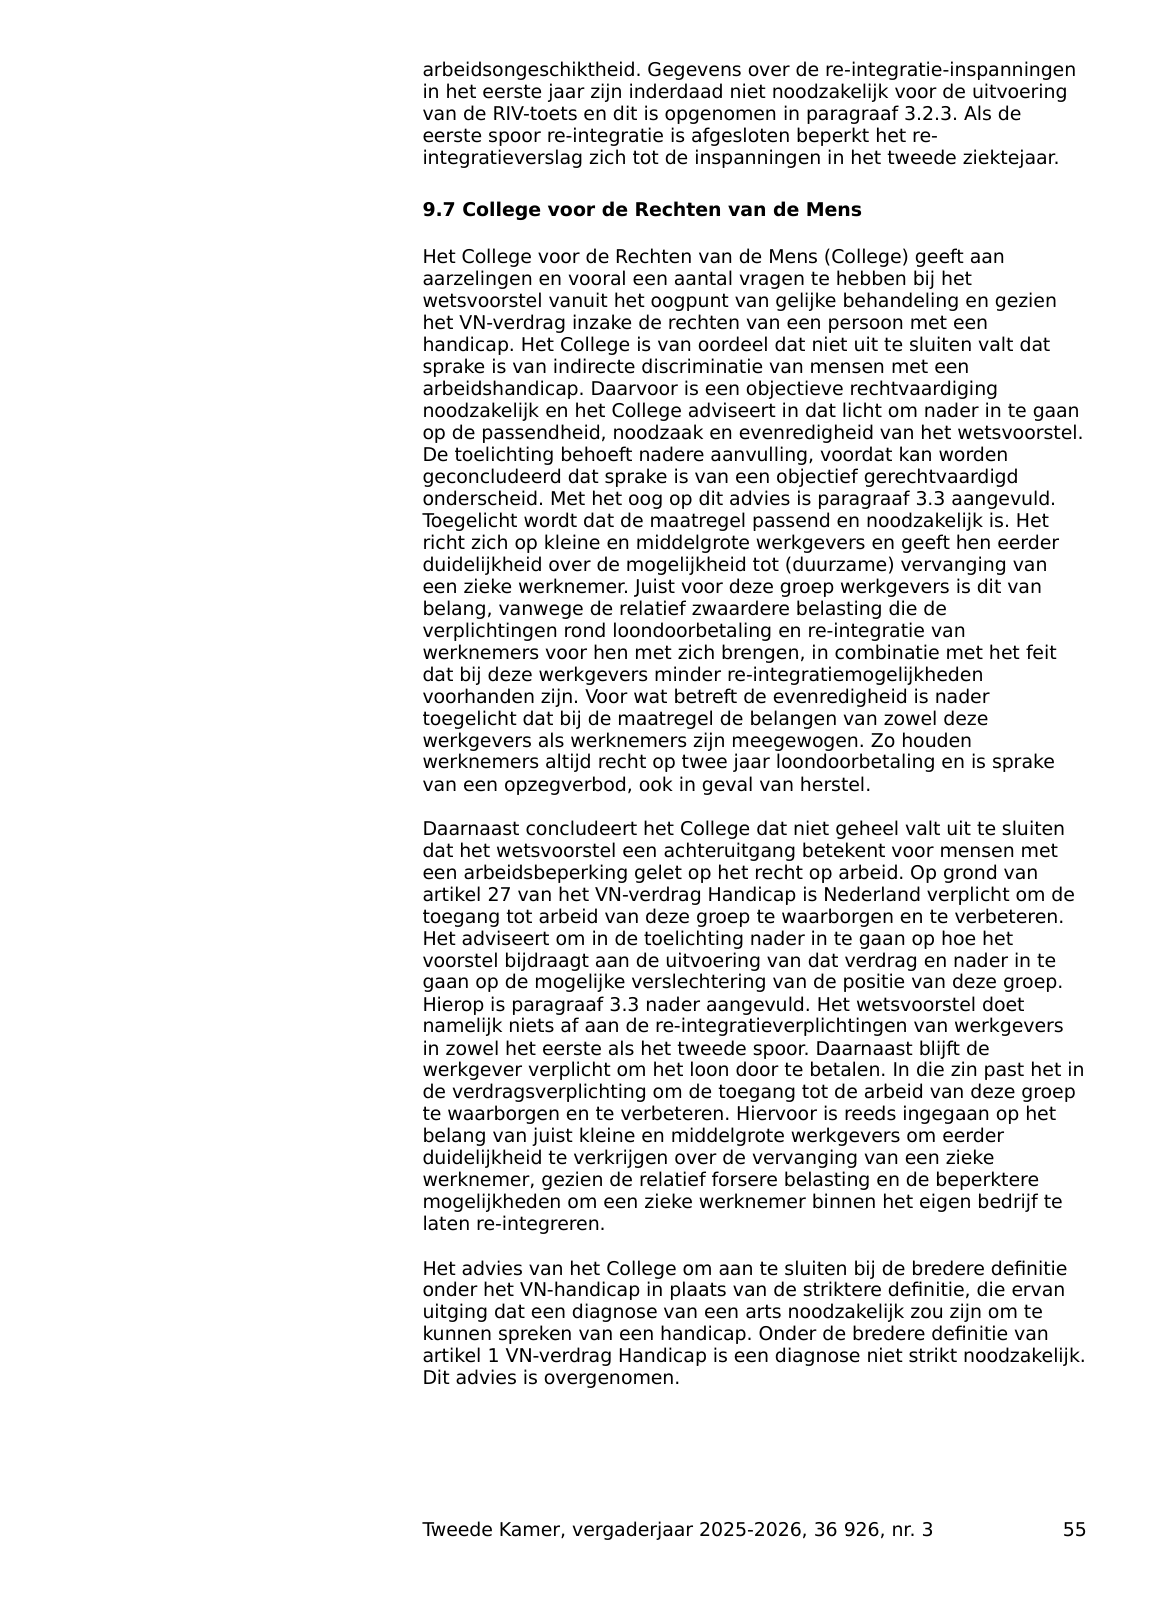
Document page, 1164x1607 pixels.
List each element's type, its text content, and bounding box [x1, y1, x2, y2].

text arbeidsongeschiktheid. Gegevens over de re-integratie-inspanningen in het eerste jaar zijn inderdaad niet noodzakelijk voor de uitvoering van de RIV-toets en dit is opgenomen in paragraaf 3.2.3. Als de eerste spoor re-integratie is afgesloten beperkt het re-integratieverslag zich tot de inspanningen in het tweede ziektejaar. [422, 59, 1087, 169]
subtitle 9.7 College voor de Rechten van de Mens [422, 199, 1087, 221]
text Het College voor de Rechten van de Mens (College) geeft aan aarzelingen en vooral een aantal vragen te hebben bij het wetsvoorstel vanuit het oogpunt van gelijke behandeling en gezien het VN-verdrag inzake de rechten van een persoon met een handicap. Het College is van oordeel dat niet uit te sluiten valt dat sprake is van indirecte discriminatie van mensen met een arbeidshandicap. Daarvoor is een objectieve rechtvaardiging noodzakelijk en het College adviseert in dat licht om nader in te gaan op de passendheid, noodzaak en evenredigheid van het wetsvoorstel. De toelichting behoeft nadere aanvulling, voordat kan worden geconcludeerd dat sprake is van een objectief gerechtvaardigd onderscheid. Met het oog op dit advies is paragraaf 3.3 aangevuld. Toegelicht wordt dat de maatregel passend en noodzakelijk is. Het richt zich op kleine en middelgrote werkgevers en geeft hen eerder duidelijkheid over de mogelijkheid tot (duurzame) vervanging van een zieke werknemer. Juist voor deze groep werkgevers is dit van belang, vanwege de relatief zwaardere belasting die de verplichtingen rond loondoorbetaling en re-integratie van werknemers voor hen met zich brengen, in combinatie met het feit dat bij deze werkgevers minder re-integratiemogelijkheden voorhanden zijn. Voor wat betreft de evenredigheid is nader toegelicht dat bij de maatregel de belangen van zowel deze werkgevers als werknemers zijn meegewogen. Zo houden werknemers altijd recht op twee jaar loondoorbetaling en is sprake van een opzegverbod, ook in geval van herstel. [422, 246, 1087, 795]
text Daarnaast concludeert het College dat niet geheel valt uit te sluiten dat het wetsvoorstel een achteruitgang betekent voor mensen met een arbeidsbeperking gelet op het recht op arbeid. Op grond van artikel 27 van het VN-verdrag Handicap is Nederland verplicht om de toegang tot arbeid van deze groep te waarborgen en te verbeteren. Het adviseert om in de toelichting nader in te gaan op hoe het voorstel bijdraagt aan de uitvoering van dat verdrag en nader in te gaan op de mogelijke verslechtering van de positie van deze groep. Hierop is paragraaf 3.3 nader aangevuld. Het wetsvoorstel doet namelijk niets af aan de re-integratieverplichtingen van werkgevers in zowel het eerste als het tweede spoor. Daarnaast blijft de werkgever verplicht om het loon door te betalen. In die zin past het in de verdragsverplichting om de toegang tot de arbeid van deze groep te waarborgen en te verbeteren. Hiervoor is reeds ingegaan op het belang van juist kleine en middelgrote werkgevers om eerder duidelijkheid te verkrijgen over de vervanging van een zieke werknemer, gezien de relatief forsere belasting en de beperktere mogelijkheden om een zieke werknemer binnen het eigen bedrijf te laten re-integreren. [422, 818, 1087, 1235]
text Het advies van het College om aan te sluiten bij de bredere definitie onder het VN-handicap in plaats van de striktere definitie, die ervan uitging dat een diagnose van een arts noodzakelijk zou zijn om te kunnen spreken van een handicap. Onder de bredere definitie van artikel 1 VN-verdrag Handicap is een diagnose niet strikt noodzakelijk. Dit advies is overgenomen. [422, 1257, 1087, 1389]
